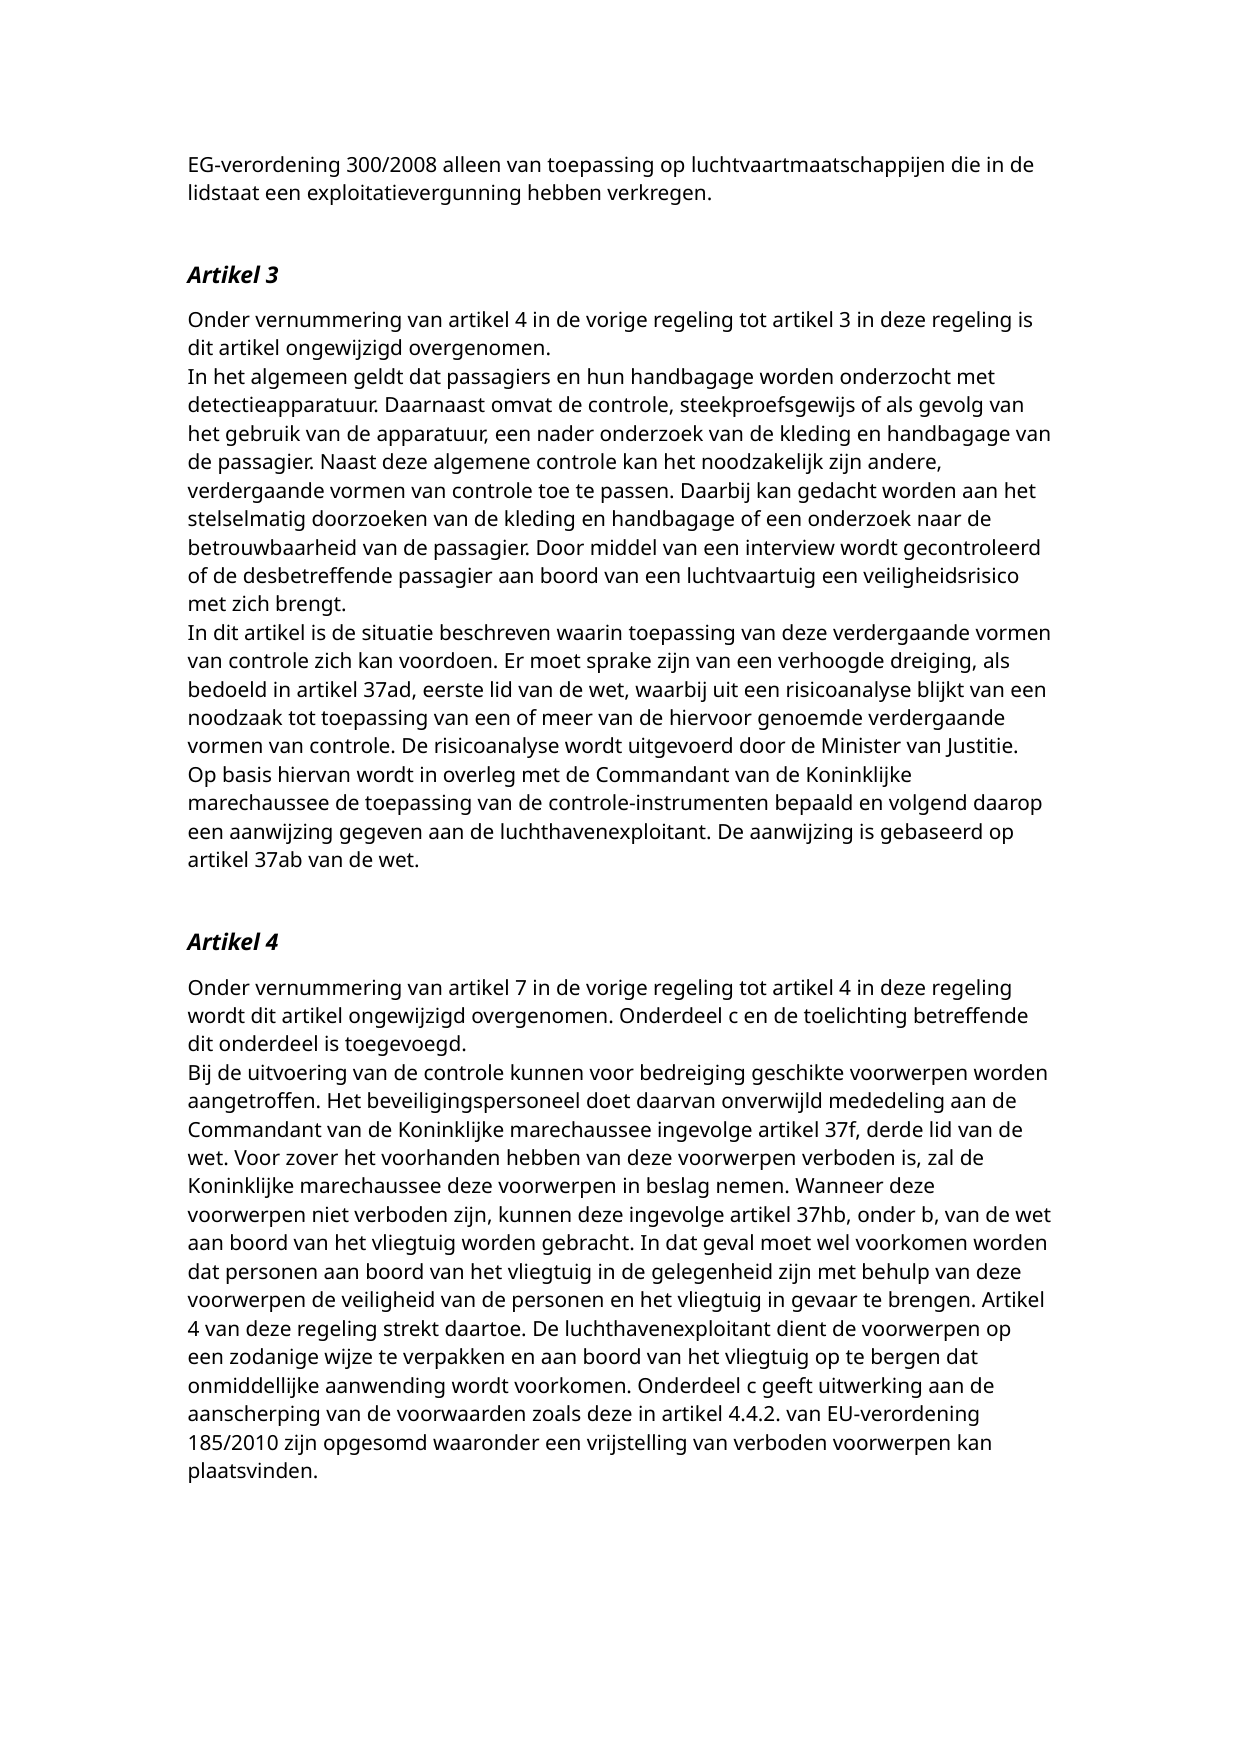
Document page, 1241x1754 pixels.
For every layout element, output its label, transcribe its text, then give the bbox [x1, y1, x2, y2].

text Onder vernummering van artikel 4 in de vorige regeling tot artikel 3 in deze regeling is dit artikel ongewijzigd overgenomen. [187, 305, 1053, 362]
subtitle Artikel 3 [187, 259, 1053, 290]
subtitle Artikel 4 [187, 926, 1053, 958]
text In dit artikel is de situatie beschreven waarin toepassing van deze verdergaande vormen van controle zich kan voordoen. Er moet sprake zijn van een verhoogde dreiging, als bedoeld in artikel 37ad, eerste lid van de wet, waarbij uit een risicoanalyse blijkt van een noodzaak tot toepassing van een of meer van de hiervoor genoemde verdergaande vormen van controle. De risicoanalyse wordt uitgevoerd door de Minister van Justitie. Op basis hiervan wordt in overleg met de Commandant van de Koninklijke marechaussee de toepassing van de controle-instrumenten bepaald en volgend daarop een aanwijzing gegeven aan de luchthavenexploitant. De aanwijzing is gebaseerd op artikel 37ab van de wet. [187, 618, 1053, 874]
text EG-verordening 300/2008 alleen van toepassing op luchtvaartmaatschappijen die in de lidstaat een exploitatievergunning hebben verkregen. [187, 150, 1053, 207]
text Onder vernummering van artikel 7 in de vorige regeling tot artikel 4 in deze regeling wordt dit artikel ongewijzigd overgenomen. Onderdeel c en de toelichting betreffende dit onderdeel is toegevoegd. [187, 973, 1053, 1058]
text Bij de uitvoering van de controle kunnen voor bedreiging geschikte voorwerpen worden aangetroffen. Het beveiligingspersoneel doet daarvan onverwijld mededeling aan de Commandant van de Koninklijke marechaussee ingevolge artikel 37f, derde lid van de wet. Voor zover het voorhanden hebben van deze voorwerpen verboden is, zal de Koninklijke marechaussee deze voorwerpen in beslag nemen. Wanneer deze voorwerpen niet verboden zijn, kunnen deze ingevolge artikel 37hb, onder b, van de wet aan boord van het vliegtuig worden gebracht. In dat geval moet wel voorkomen worden dat personen aan boord van het vliegtuig in de gelegenheid zijn met behulp van deze voorwerpen de veiligheid van de personen en het vliegtuig in gevaar te brengen. Artikel 4 van deze regeling strekt daartoe. De luchthavenexploitant dient de voorwerpen op een zodanige wijze te verpakken en aan boord van het vliegtuig op te bergen dat onmiddellijke aanwending wordt voorkomen. Onderdeel c geeft uitwerking aan de aanscherping van de voorwaarden zoals deze in artikel 4.4.2. van EU-verordening 185/2010 zijn opgesomd waaronder een vrijstelling van verboden voorwerpen kan plaatsvinden. [187, 1058, 1053, 1484]
text In het algemeen geldt dat passagiers en hun handbagage worden onderzocht met detectieapparatuur. Daarnaast omvat de controle, steekproefsgewijs of als gevolg van het gebruik van de apparatuur, een nader onderzoek van de kleding en handbagage van de passagier. Naast deze algemene controle kan het noodzakelijk zijn andere, verdergaande vormen van controle toe te passen. Daarbij kan gedacht worden aan het stelselmatig doorzoeken van de kleding en handbagage of een onderzoek naar de betrouwbaarheid van de passagier. Door middel van een interview wordt gecontroleerd of de desbetreffende passagier aan boord van een luchtvaartuig een veiligheidsrisico met zich brengt. [187, 362, 1053, 618]
